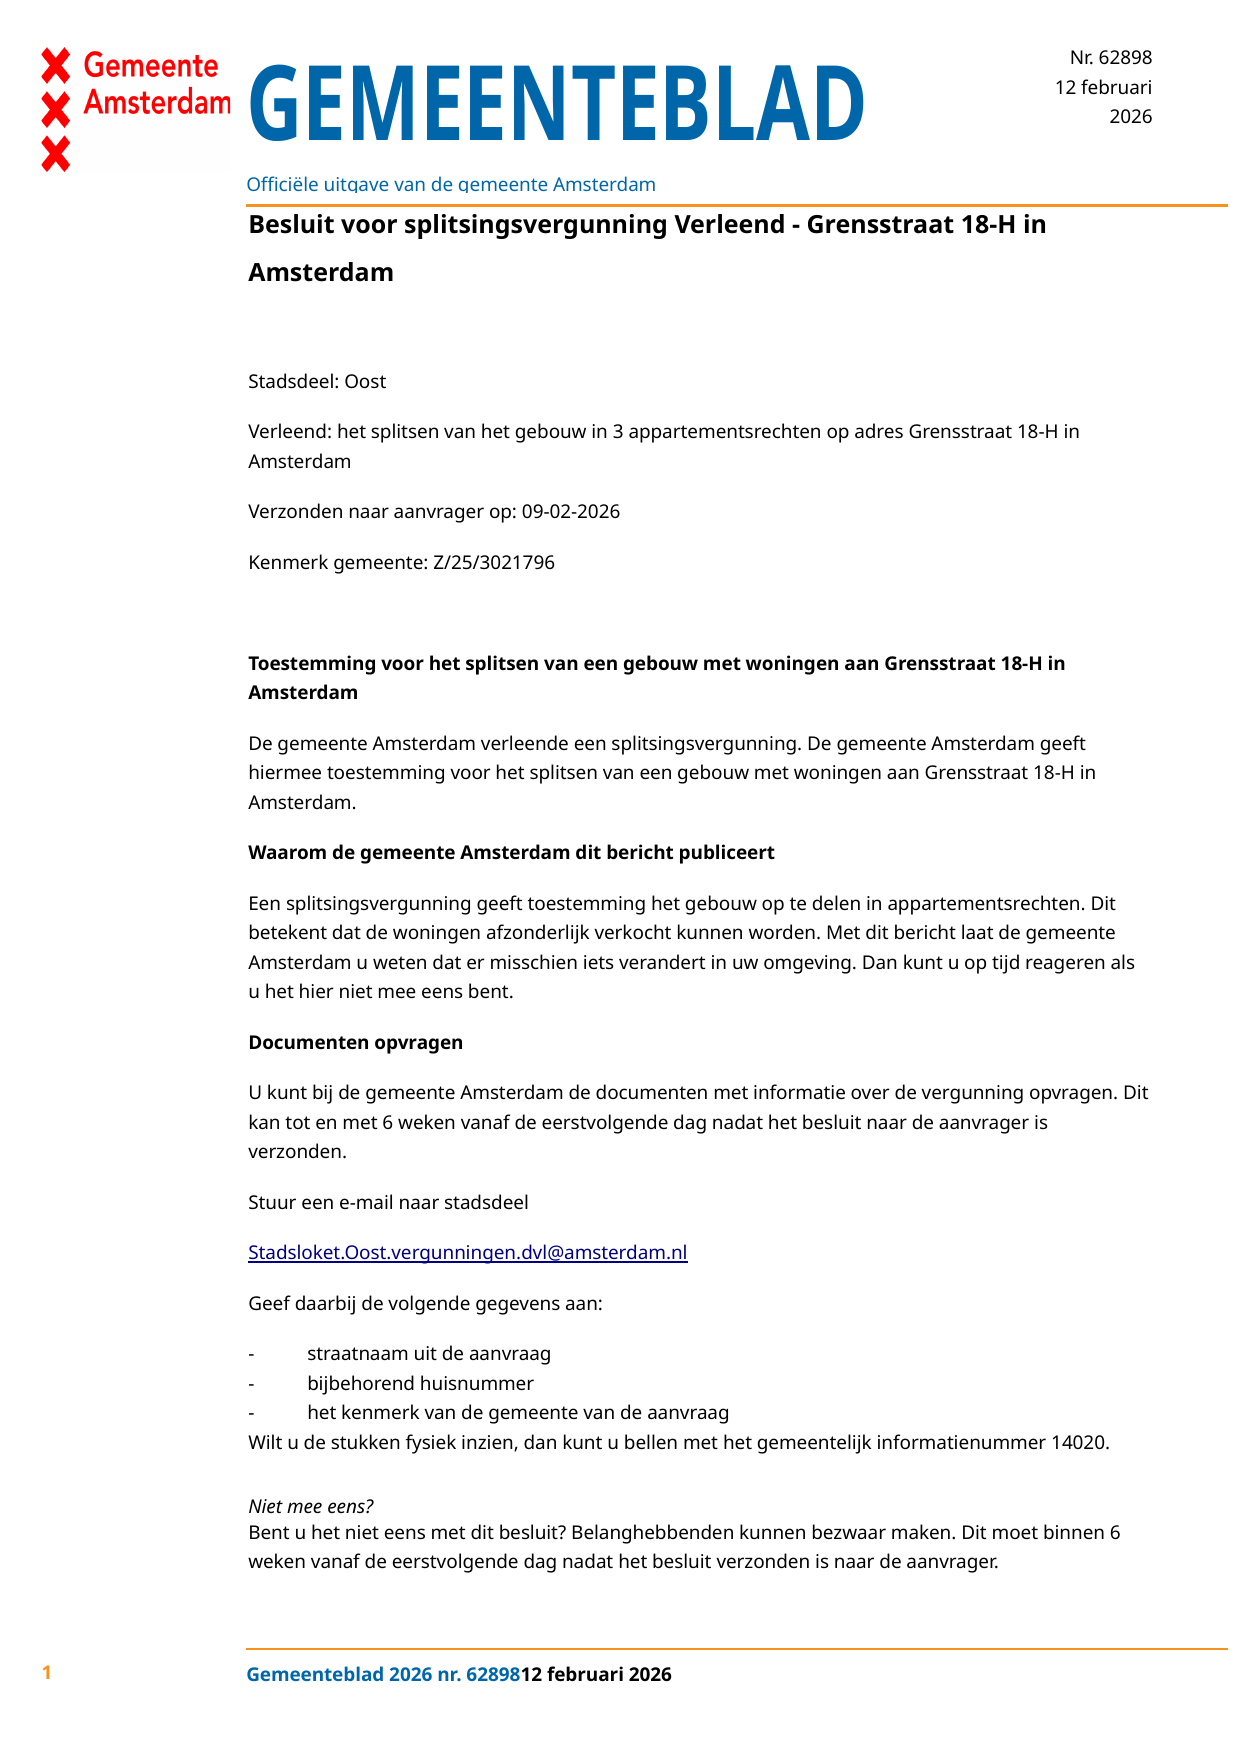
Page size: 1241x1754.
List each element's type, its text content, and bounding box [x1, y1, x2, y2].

list straatnaam uit de aanvraag [248, 1340, 1152, 1366]
text Stuur een e-mail naar stadsdeel [248, 1189, 1152, 1215]
list het kenmerk van de gemeente van de aanvraag [248, 1399, 1152, 1425]
text Stadsloket.Oost.vergunningen.dvl@amsterdam.nl [248, 1239, 1152, 1265]
text Documenten opvragen [248, 1029, 1152, 1055]
text Waarom de gemeente Amsterdam dit bericht publiceert [248, 839, 1152, 865]
text De gemeente Amsterdam verleende een splitsingsvergunning. De gemeente Amsterdam geeft hiermee toestemming voor het splitsen van een gebouw met woningen aan Grensstraat 18-H in Amsterdam. [248, 730, 1152, 815]
text Verleend: het splitsen van het gebouw in 3 appartementsrechten op adres Grensstraat 18-H in Amsterdam [248, 419, 1152, 474]
text Bent u het niet eens met dit besluit? Belanghebbenden kunnen bezwaar maken. Dit moet binnen 6 weken vanaf de eerstvolgende dag nadat het besluit verzonden is naar de aanvrager. [248, 1519, 1152, 1574]
list bijbehorend huisnummer [248, 1370, 1152, 1396]
text Besluit voor splitsingsvergunning Verleend - Grensstraat 18-H in Amsterdam [248, 207, 1152, 288]
picture [41, 47, 231, 172]
text Stadsdeel: Oost [248, 368, 1152, 394]
text Kenmerk gemeente: Z/25/3021796 [248, 549, 1152, 575]
text Geef daarbij de volgende gegevens aan: [248, 1290, 1152, 1316]
text Niet mee eens? [248, 1493, 1152, 1519]
text Een splitsingsvergunning geeft toestemming het gebouw op te delen in appartementsrechten. Dit betekent dat de woningen afzonderlijk verkocht kunnen worden. Met dit bericht laat de gemeente Amsterdam u weten dat er misschien iets verandert in uw omgeving. Dan kunt u op tijd reageren als u het hier niet mee eens bent. [248, 890, 1152, 1004]
text Toestemming voor het splitsen van een gebouw met woningen aan Grensstraat 18-H in Amsterdam [248, 650, 1152, 705]
text Wilt u de stukken fysiek inzien, dan kunt u bellen met het gemeentelijk informatienummer 14020. [248, 1429, 1152, 1455]
text Verzonden naar aanvrager op: 09-02-2026 [248, 499, 1152, 524]
text U kunt bij de gemeente Amsterdam de documenten met informatie over de vergunning opvragen. Dit kan tot en met 6 weken vanaf de eerstvolgende dag nadat het besluit naar de aanvrager is verzonden. [248, 1079, 1152, 1164]
